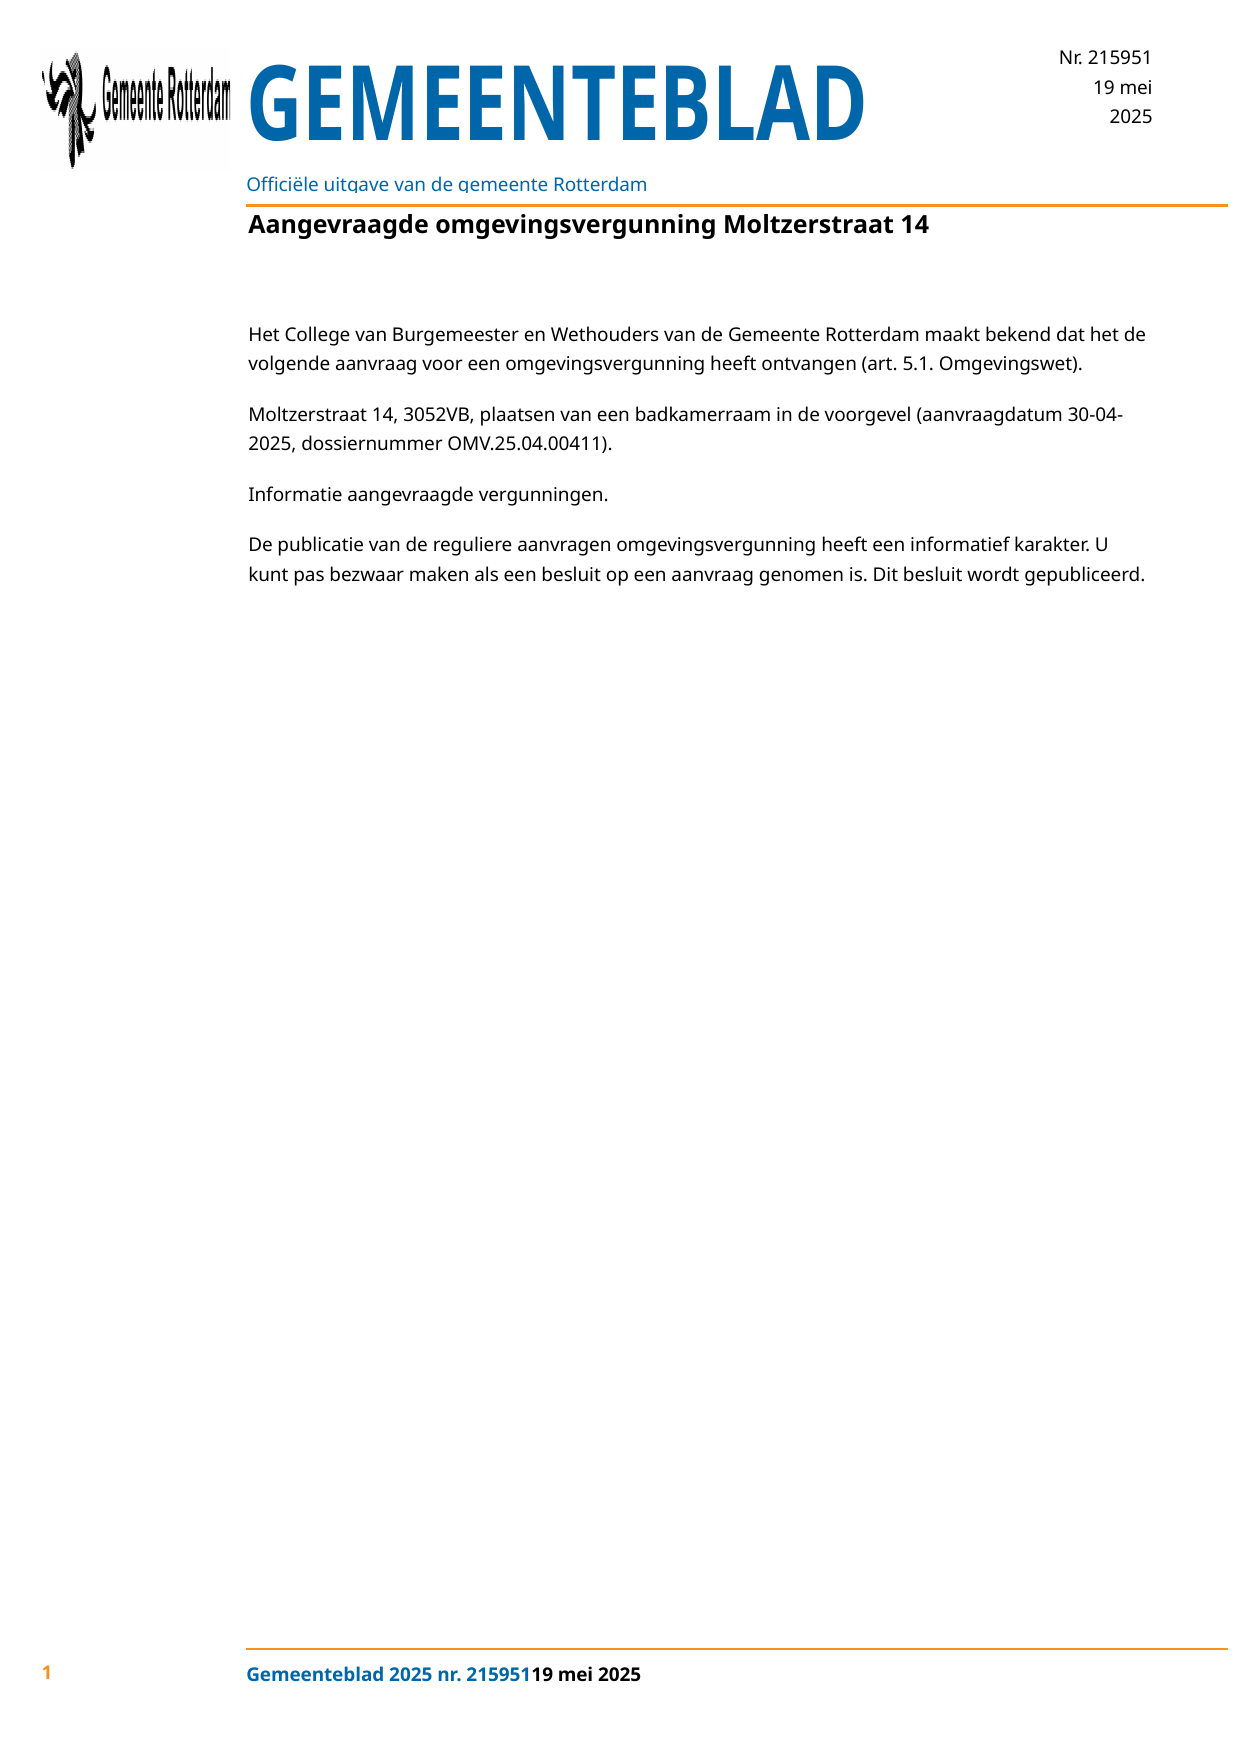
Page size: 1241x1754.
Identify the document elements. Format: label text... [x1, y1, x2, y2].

text Moltzerstraat 14, 3052VB, plaatsen van een badkamerraam in de voorgevel (aanvraagdatum 30-04-2025, dossiernummer OMV.25.04.00411). [248, 401, 1152, 456]
picture [41, 47, 231, 172]
text De publicatie van de reguliere aanvragen omgevingsvergunning heeft een informatief karakter. U kunt pas bezwaar maken als een besluit op een aanvraag genomen is. Dit besluit wordt gepubliceerd. [248, 531, 1152, 586]
text Informatie aangevraagde vergunningen. [248, 481, 1152, 506]
text Het College van Burgemeester en Wethouders van de Gemeente Rotterdam maakt bekend dat het de volgende aanvraag voor een omgevingsvergunning heeft ontvangen (art. 5.1. Omgevingswet). [248, 321, 1152, 376]
text Aangevraagde omgevingsvergunning Moltzerstraat 14 [248, 207, 1152, 241]
